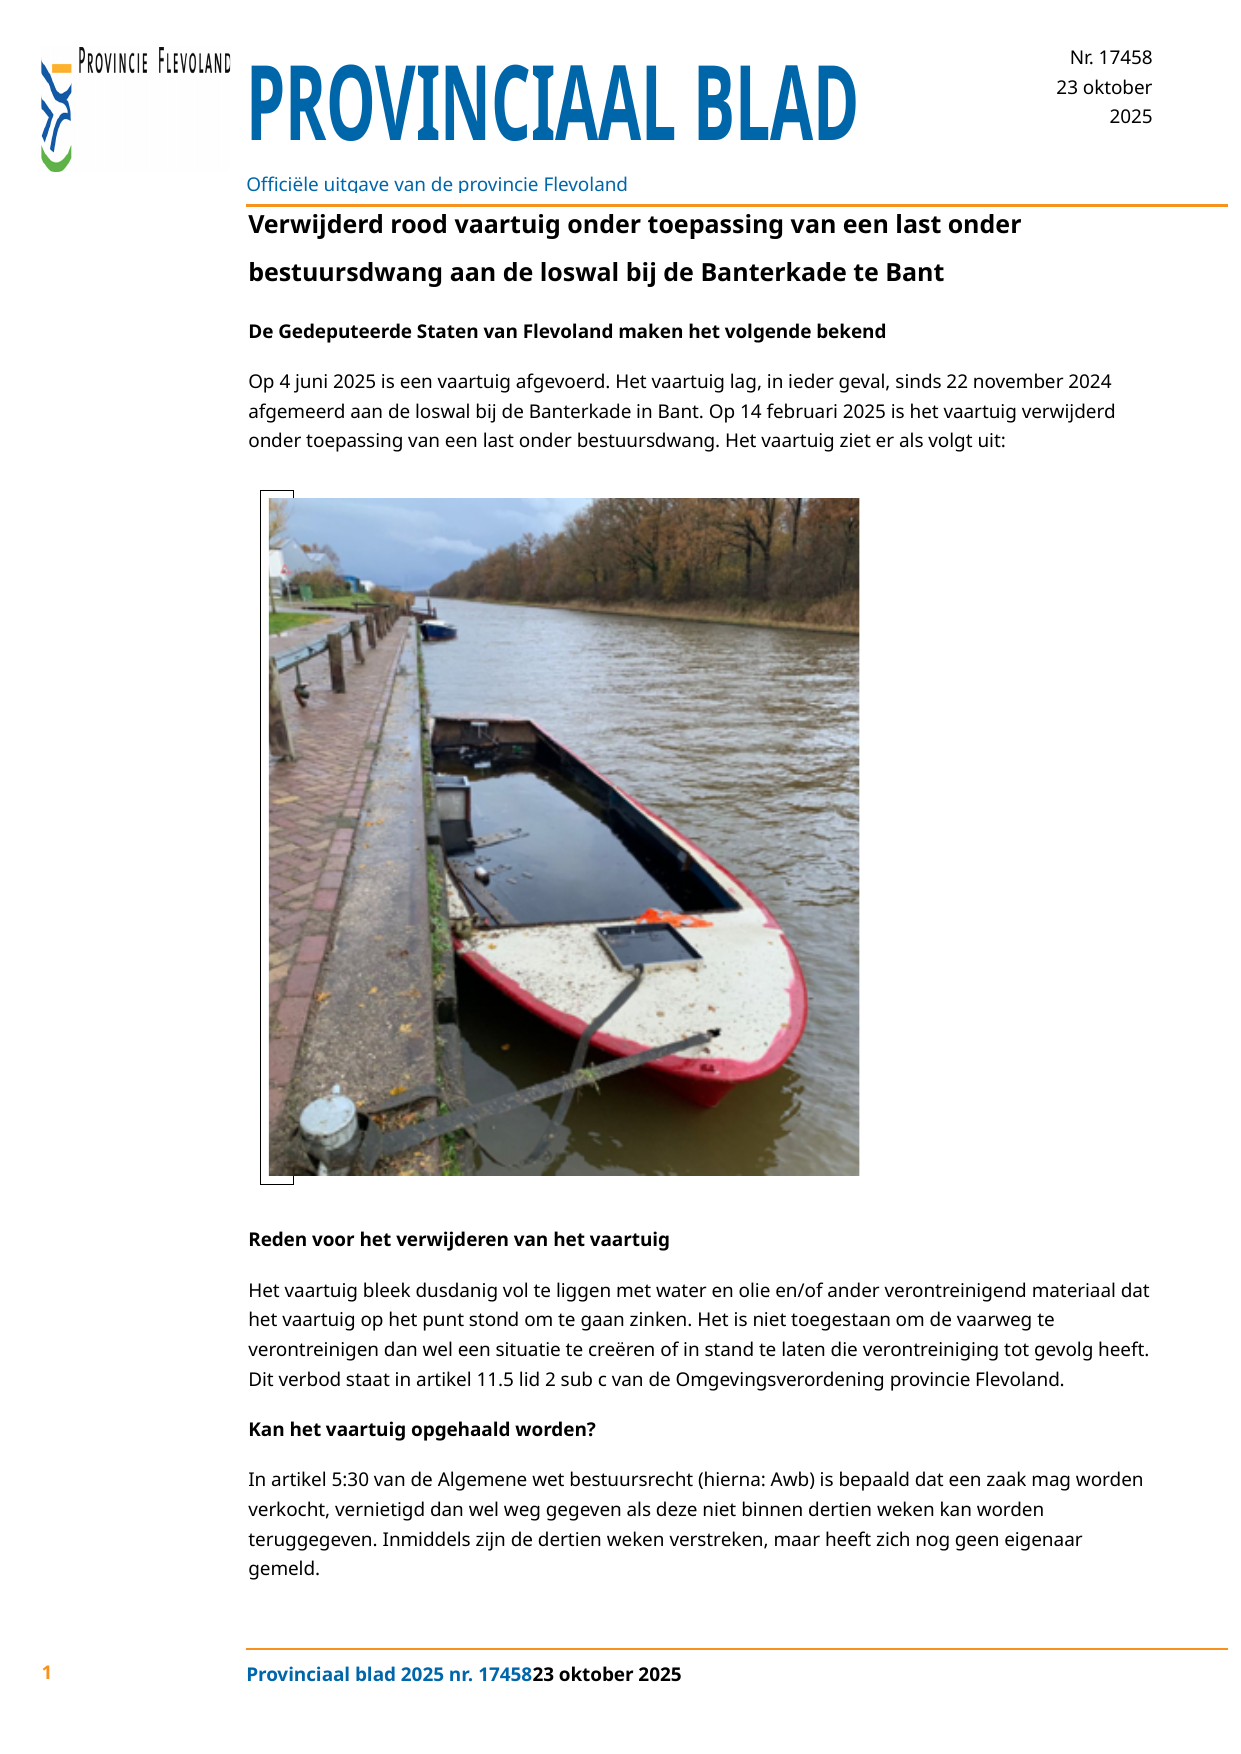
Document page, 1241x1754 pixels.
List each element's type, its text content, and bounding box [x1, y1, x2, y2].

text Verwijderd rood vaartuig onder toepassing van een last onder bestuursdwang aan de loswal bij de Banterkade te Bant [248, 207, 1152, 288]
picture [41, 47, 231, 172]
text Het vaartuig bleek dusdanig vol te liggen met water en olie en/of ander verontreinigend materiaal dat het vaartuig op het punt stond om te gaan zinken. Het is niet toegestaan om de vaarweg te verontreinigen dan wel een situatie te creëren of in stand te laten die verontreiniging tot gevolg heeft. Dit verbod staat in artikel 11.5 lid 2 sub c van de Omgevingsverordening provincie Flevoland. [248, 1277, 1152, 1392]
text In artikel 5:30 van de Algemene wet bestuursrecht (hierna: Awb) is bepaald dat een zaak mag worden verkocht, vernietigd dan wel weg gegeven als deze niet binnen dertien weken kan worden teruggegeven. Inmiddels zijn de dertien weken verstreken, maar heeft zich nog geen eigenaar gemeld. [248, 1467, 1152, 1581]
text Reden voor het verwijderen van het vaartuig [248, 1227, 1152, 1252]
text Op 4 juni 2025 is een vaartuig afgevoerd. Het vaartuig lag, in ieder geval, sinds 22 november 2024 afgemeerd aan de loswal bij de Banterkade in Bant. Op 14 februari 2025 is het vaartuig verwijderd onder toepassing van een last onder bestuursdwang. Het vaartuig ziet er als volgt uit: [248, 368, 1152, 453]
text De Gedeputeerde Staten van Flevoland maken het volgende bekend [248, 318, 1152, 344]
text Kan het vaartuig opgehaald worden? [248, 1416, 1152, 1442]
picture [268, 498, 860, 1176]
